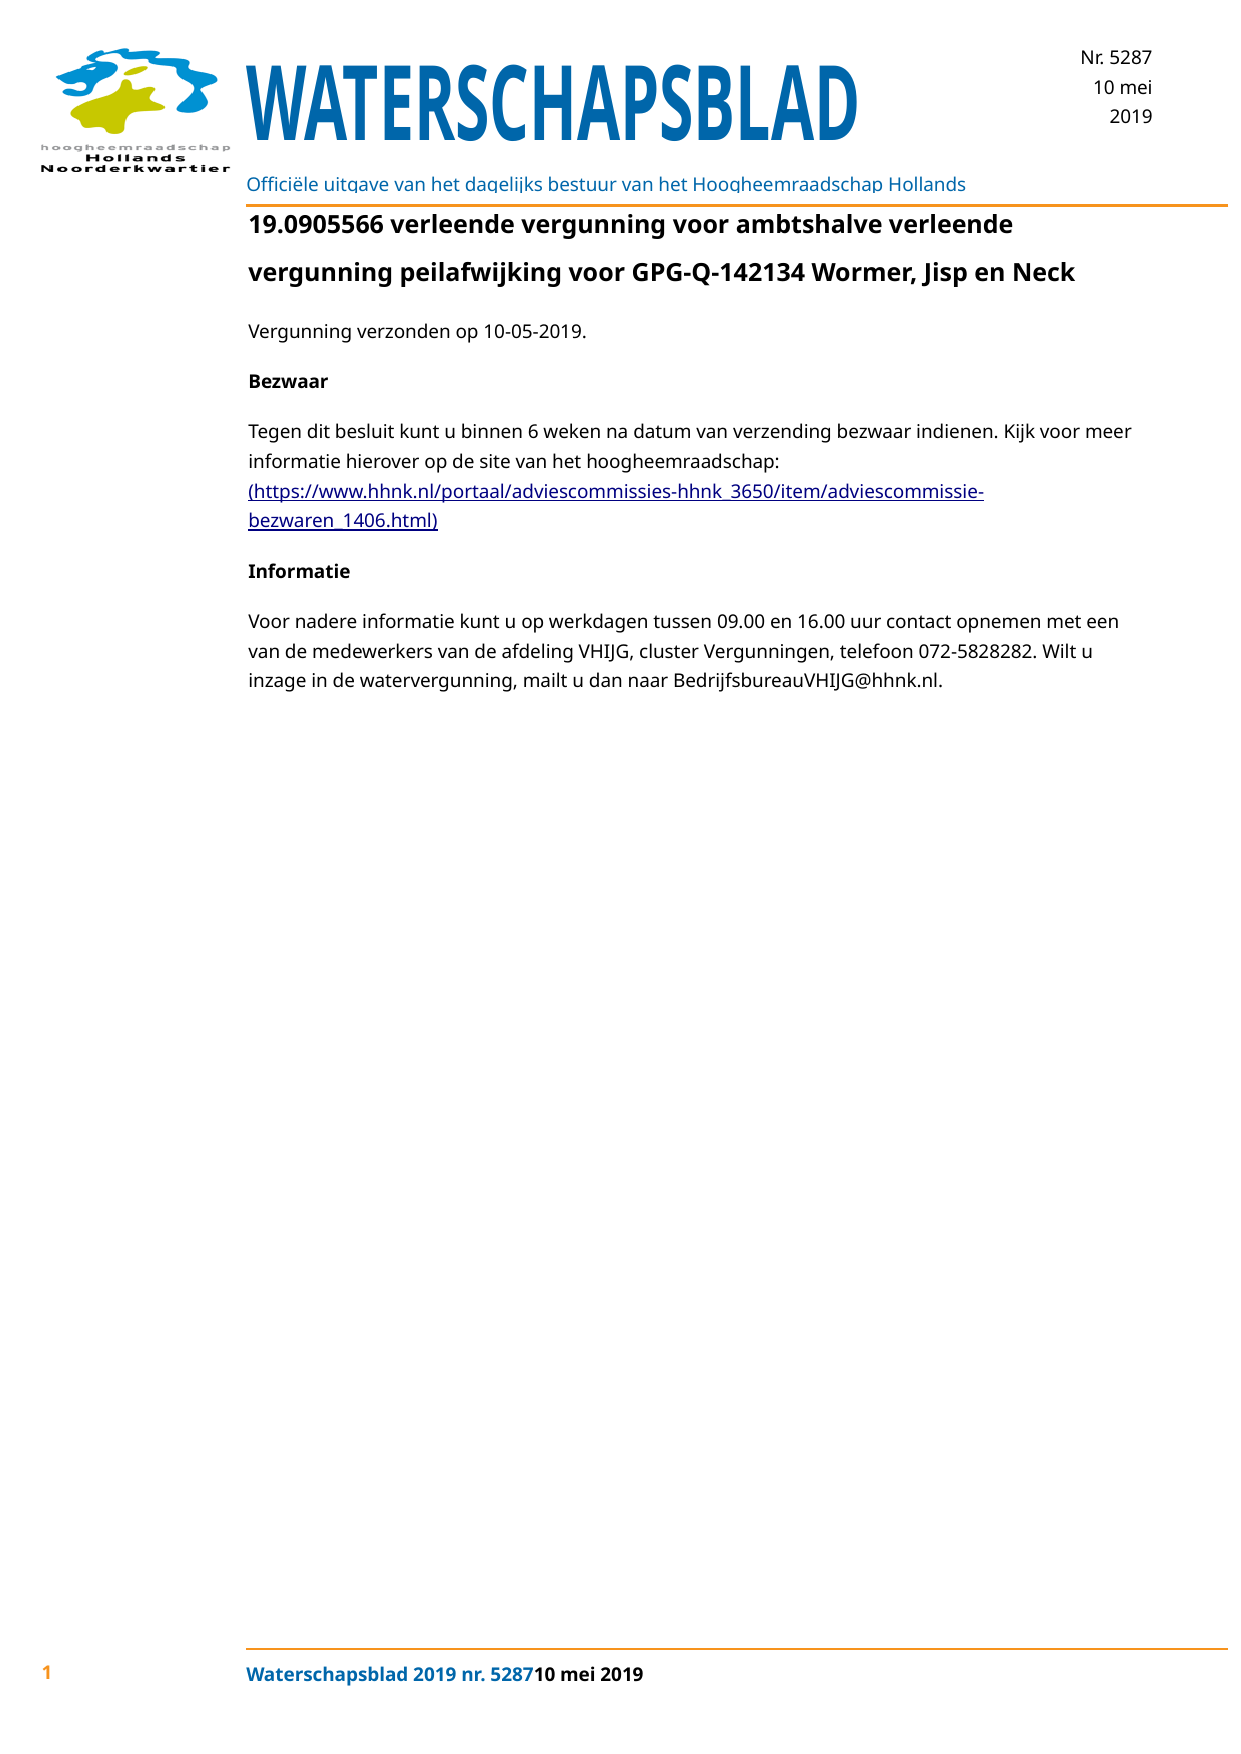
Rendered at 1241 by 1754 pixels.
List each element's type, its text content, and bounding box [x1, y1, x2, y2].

picture [41, 47, 231, 172]
text Voor nadere informatie kunt u op werkdagen tussen 09.00 en 16.00 uur contact opnemen met een van de medewerkers van de afdeling VHIJG, cluster Vergunningen, telefoon 072-5828282. Wilt u inzage in de watervergunning, mailt u dan naar BedrijfsbureauVHIJG@hhnk.nl. [248, 608, 1152, 693]
text 19.0905566 verleende vergunning voor ambtshalve verleende vergunning peilafwijking voor GPG-Q-142134 Wormer, Jisp en Neck [248, 207, 1152, 288]
text Tegen dit besluit kunt u binnen 6 weken na datum van verzending bezwaar indienen. Kijk voor meer informatie hierover op de site van het hoogheemraadschap: (https://www.hhnk.nl/portaal/adviescommissies-hhnk_3650/item/adviescommissie-bezwaren_1406.html) [248, 419, 1152, 533]
text Bezwaar [248, 368, 1152, 394]
text Informatie [248, 558, 1152, 584]
text Vergunning verzonden op 10-05-2019. [248, 318, 1152, 344]
